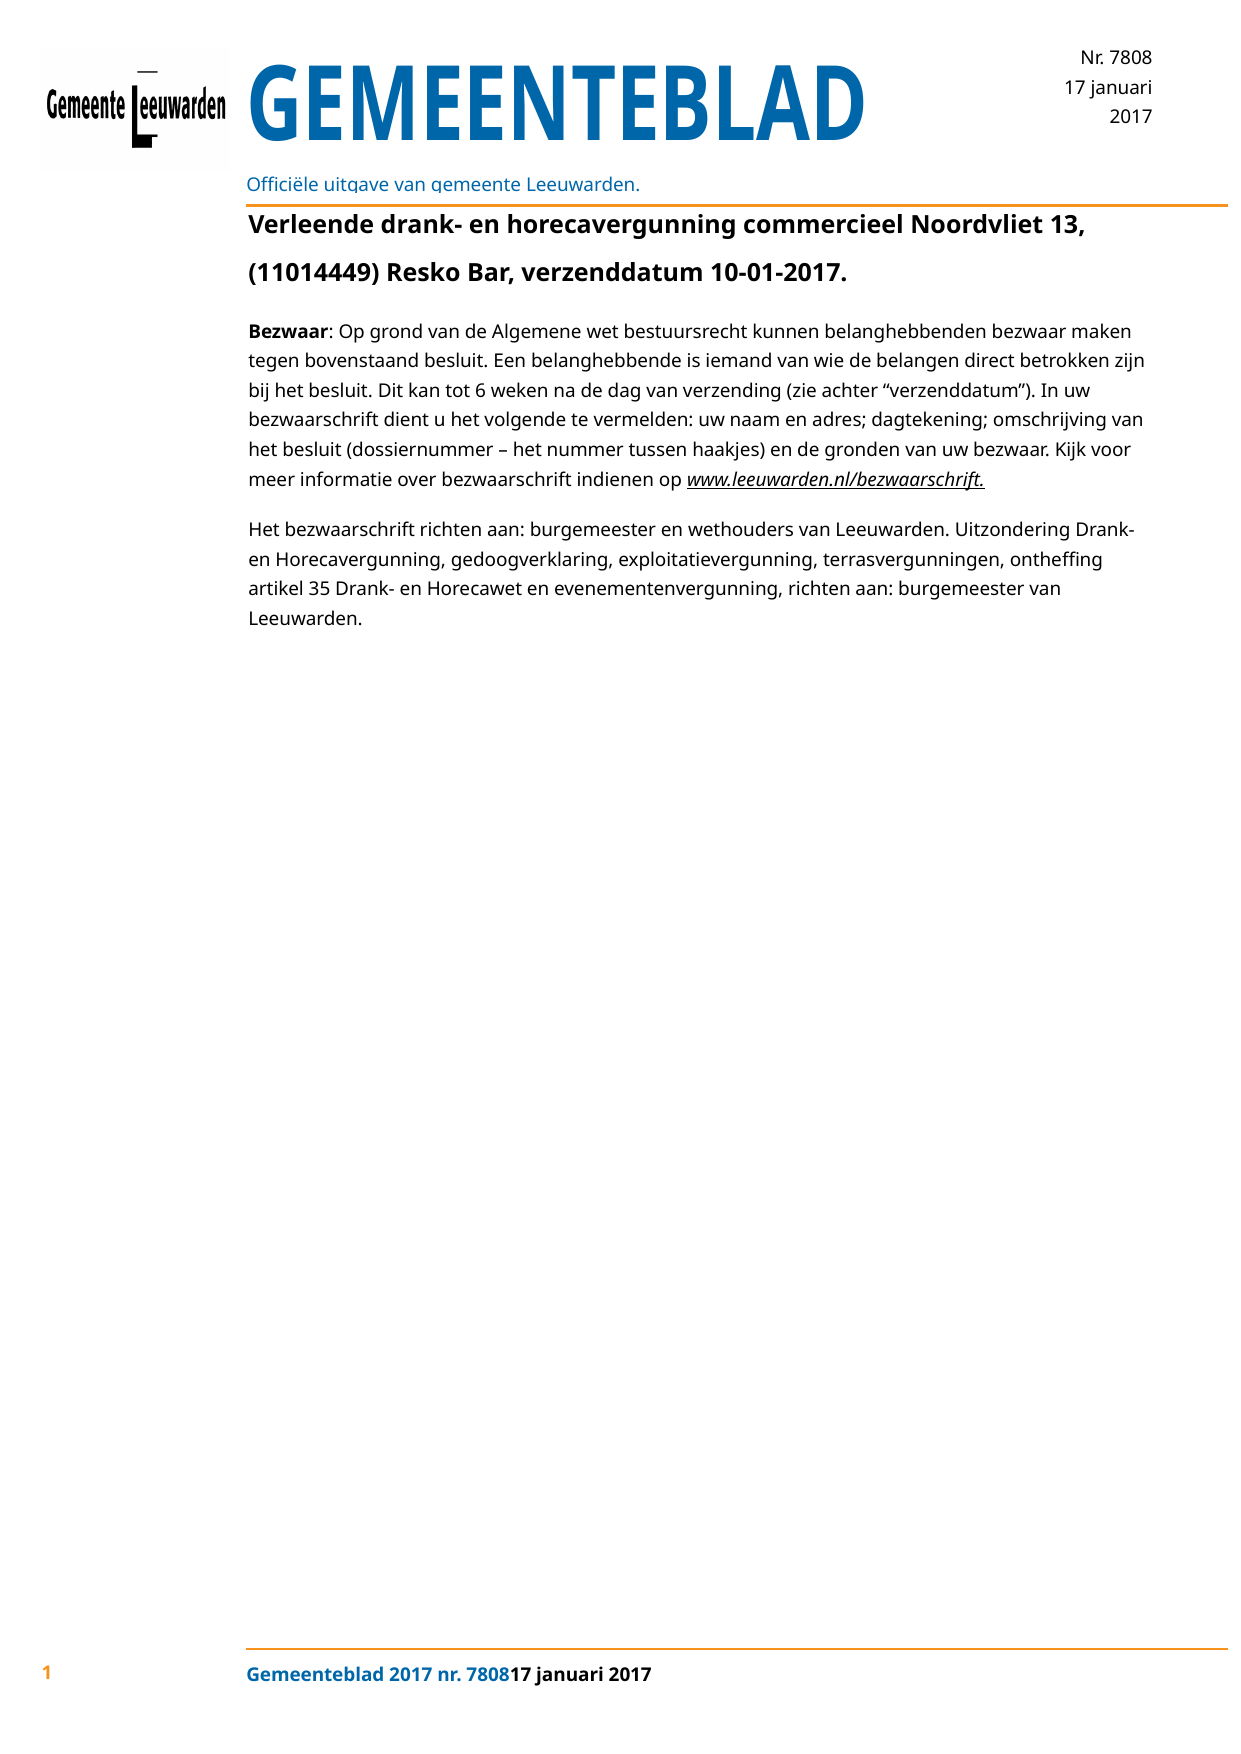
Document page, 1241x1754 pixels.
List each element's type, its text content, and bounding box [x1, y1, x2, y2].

text Verleende drank- en horecavergunning commercieel Noordvliet 13, (11014449) Resko Bar, verzenddatum 10-01-2017. [248, 207, 1152, 288]
picture [41, 47, 231, 172]
text Bezwaar: Op grond van de Algemene wet bestuursrecht kunnen belanghebbenden bezwaar maken tegen bovenstaand besluit. Een belanghebbende is iemand van wie de belangen direct betrokken zijn bij het besluit. Dit kan tot 6 weken na de dag van verzending (zie achter “verzenddatum”). In uw bezwaarschrift dient u het volgende te vermelden: uw naam en adres; dagtekening; omschrijving van het besluit (dossiernummer – het nummer tussen haakjes) en de gronden van uw bezwaar. Kijk voor meer informatie over bezwaarschrift indienen op www.leeuwarden.nl/bezwaarschrift. [248, 318, 1152, 492]
text Het bezwaarschrift richten aan: burgemeester en wethouders van Leeuwarden. Uitzondering Drank- en Horecavergunning, gedoogverklaring, exploitatievergunning, terrasvergunningen, ontheffing artikel 35 Drank- en Horecawet en evenementenvergunning, richten aan: burgemeester van Leeuwarden. [248, 516, 1152, 631]
